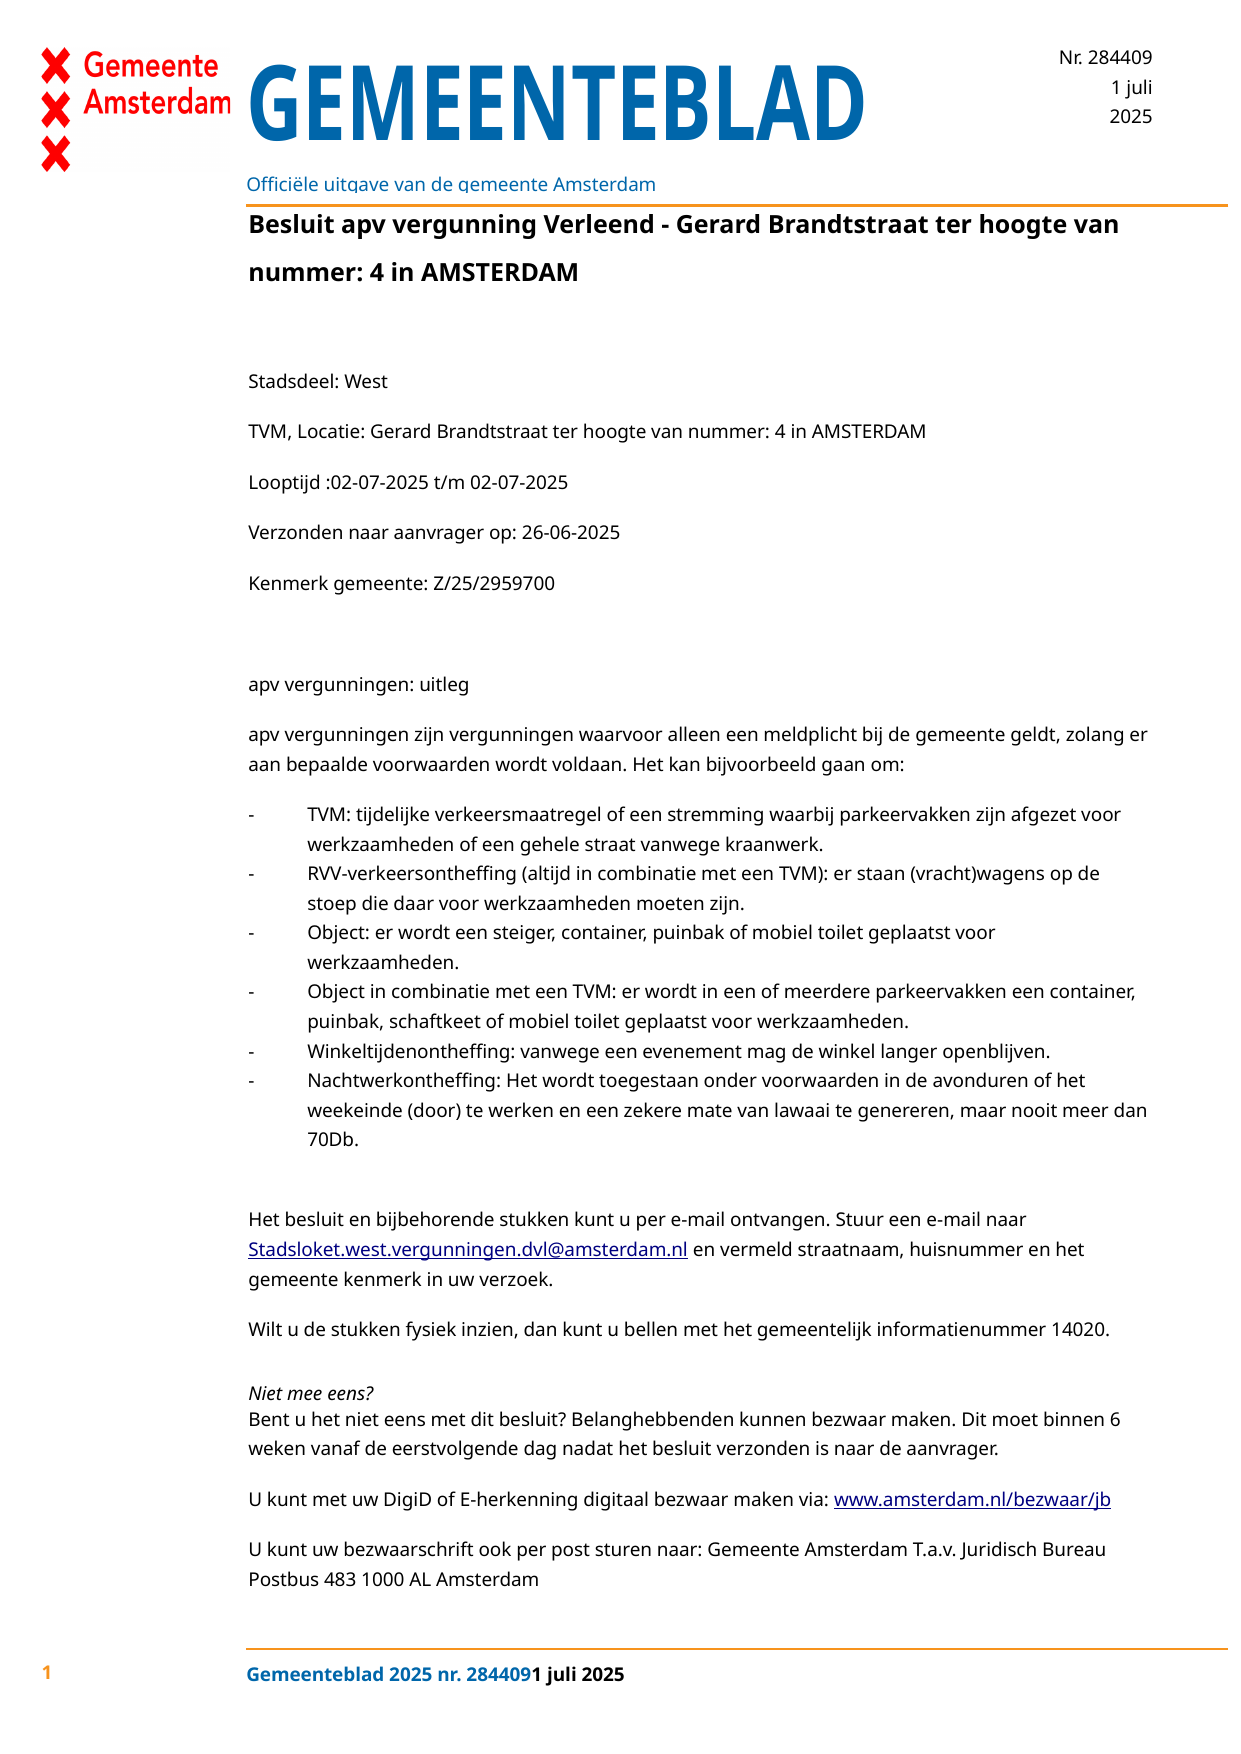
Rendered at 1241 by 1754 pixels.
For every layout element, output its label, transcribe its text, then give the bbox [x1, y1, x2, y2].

list Nachtwerkontheffing: Het wordt toegestaan onder voorwaarden in de avonduren of het weekeinde (door) te werken en een zekere mate van lawaai te genereren, maar nooit meer dan 70Db. [248, 1067, 1152, 1152]
text U kunt met uw DigiD of E-herkenning digitaal bezwaar maken via: www.amsterdam.nl/bezwaar/jb [248, 1486, 1152, 1512]
list TVM: tijdelijke verkeersmaatregel of een stremming waarbij parkeervakken zijn afgezet voor werkzaamheden of een gehele straat vanwege kraanwerk. [248, 801, 1152, 857]
list Winkeltijdenontheffing: vanwege een evenement mag de winkel langer openblijven. [248, 1038, 1152, 1064]
list RVV-verkeersontheffing (altijd in combinatie met een TVM): er staan (vracht)wagens op de stoep die daar voor werkzaamheden moeten zijn. [248, 860, 1152, 916]
text Kenmerk gemeente: Z/25/2959700 [248, 570, 1152, 596]
text Wilt u de stukken fysiek inzien, dan kunt u bellen met het gemeentelijk informatienummer 14020. [248, 1316, 1152, 1342]
text Looptijd :02-07-2025 t/m 02-07-2025 [248, 469, 1152, 495]
text TVM, Locatie: Gerard Brandtstraat ter hoogte van nummer: 4 in AMSTERDAM [248, 419, 1152, 444]
text Het besluit en bijbehorende stukken kunt u per e-mail ontvangen. Stuur een e-mail naar Stadsloket.west.vergunningen.dvl@amsterdam.nl en vermeld straatnaam, huisnummer en het gemeente kenmerk in uw verzoek. [248, 1207, 1152, 1292]
text Verzonden naar aanvrager op: 26-06-2025 [248, 519, 1152, 545]
list Object in combinatie met een TVM: er wordt in een of meerdere parkeervakken een container, puinbak, schaftkeet of mobiel toilet geplaatst voor werkzaamheden. [248, 979, 1152, 1034]
text apv vergunningen zijn vergunningen waarvoor alleen een meldplicht bij de gemeente geldt, zolang er aan bepaalde voorwaarden wordt voldaan. Het kan bijvoorbeeld gaan om: [248, 721, 1152, 777]
text Bent u het niet eens met dit besluit? Belanghebbenden kunnen bezwaar maken. Dit moet binnen 6 weken vanaf de eerstvolgende dag nadat het besluit verzonden is naar de aanvrager. [248, 1406, 1152, 1461]
picture [41, 47, 231, 172]
text U kunt uw bezwaarschrift ook per post sturen naar: Gemeente Amsterdam T.a.v. Juridisch Bureau Postbus 483 1000 AL Amsterdam [248, 1536, 1152, 1592]
text apv vergunningen: uitleg [248, 671, 1152, 697]
list Object: er wordt een steiger, container, puinbak of mobiel toilet geplaatst voor werkzaamheden. [248, 919, 1152, 975]
text Stadsdeel: West [248, 368, 1152, 394]
text Besluit apv vergunning Verleend - Gerard Brandtstraat ter hoogte van nummer: 4 in AMSTERDAM [248, 207, 1152, 288]
text Niet mee eens? [248, 1380, 1152, 1406]
